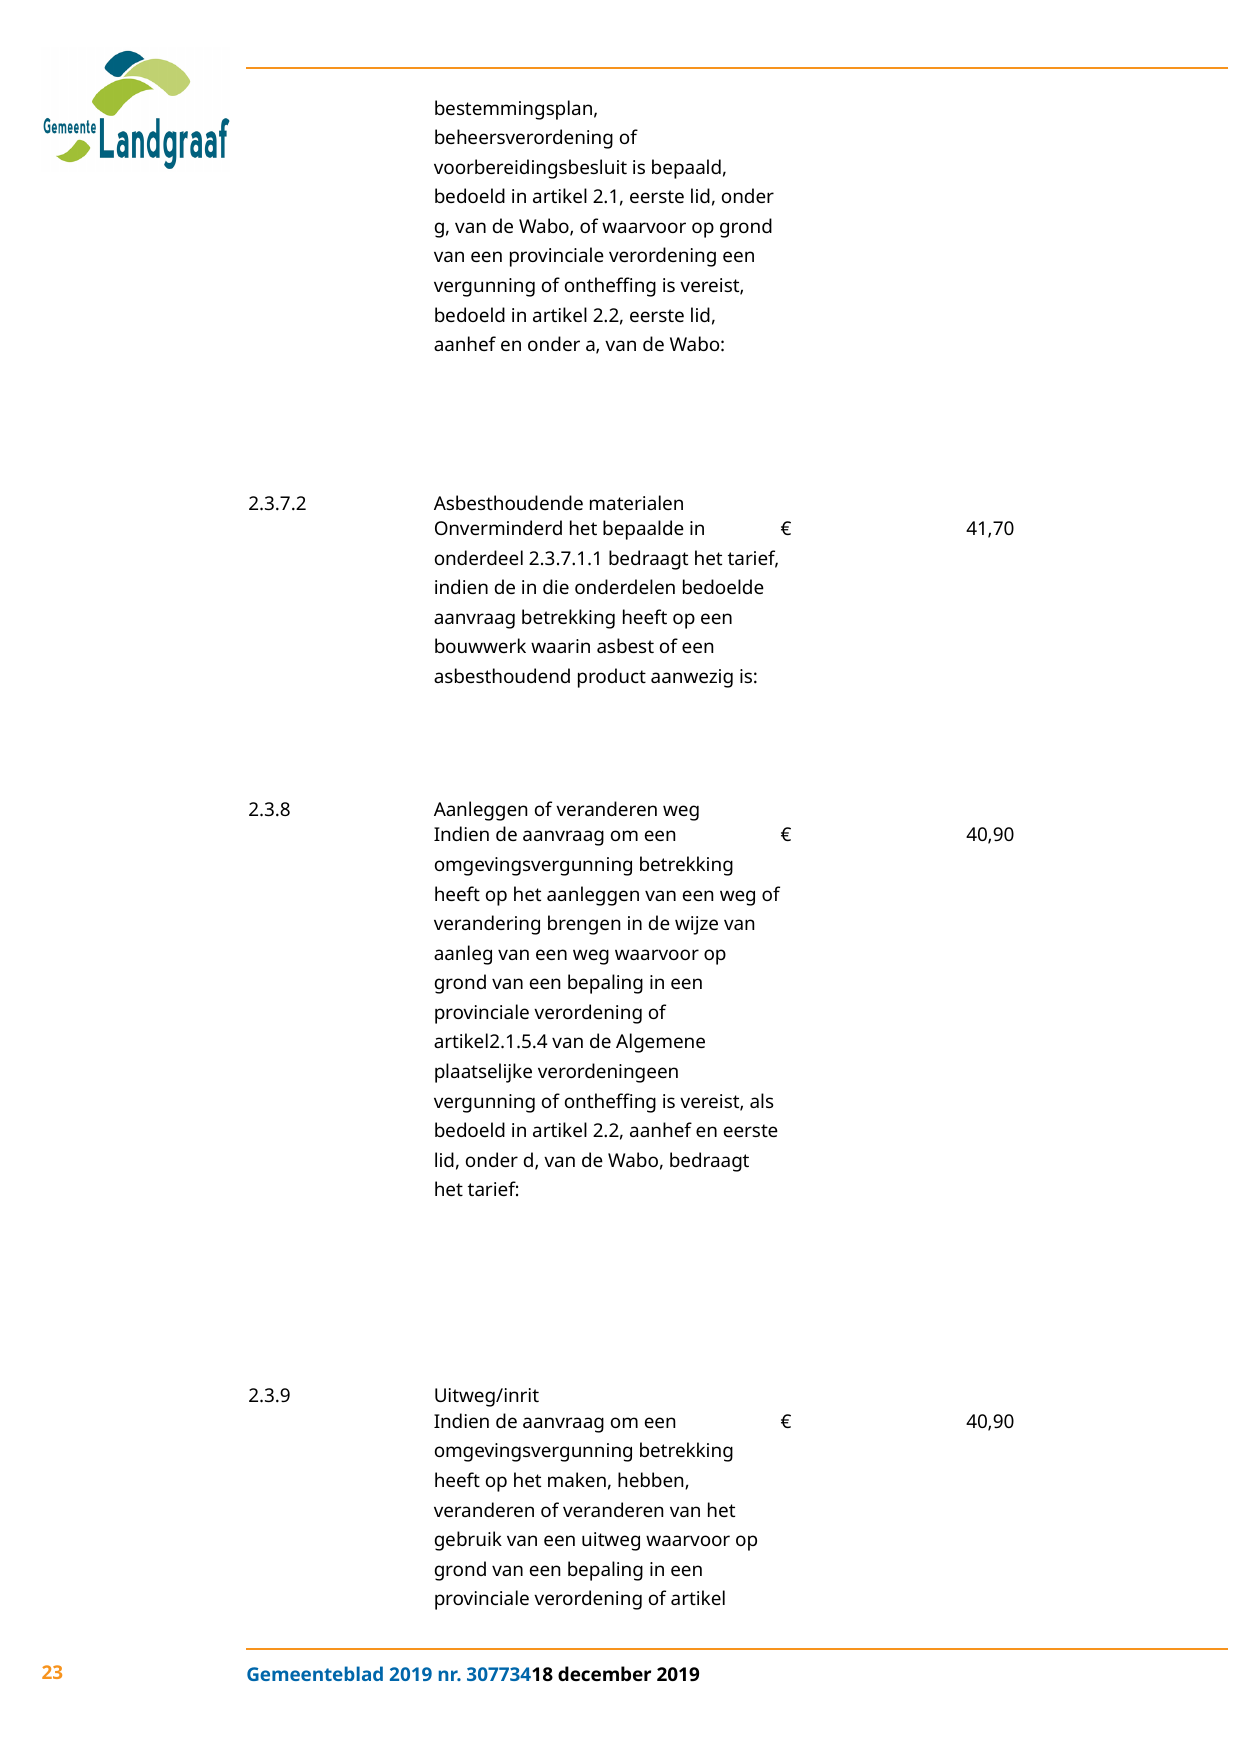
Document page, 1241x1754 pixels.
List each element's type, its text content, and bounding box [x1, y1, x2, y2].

table_cell Asbesthoudende materialen [434, 490, 780, 515]
table_cell [248, 770, 433, 796]
table_cell [248, 95, 433, 357]
table_cell [248, 515, 433, 689]
table_cell 40,90 [966, 822, 1059, 1202]
table_cell [966, 1383, 1059, 1408]
table_cell [248, 1357, 433, 1382]
table_cell [434, 409, 780, 434]
table_cell Indien de aanvraag om een omgevingsvergunning betrekking heeft op het maken, hebben, veranderen of veranderen van het gebruik van een uitweg waarvoor op grond van een bepaling in een provinciale verordening of artikel [434, 1408, 780, 1611]
table_cell [966, 770, 1059, 796]
table_cell [780, 383, 966, 409]
table_cell [966, 1254, 1059, 1279]
table_cell [780, 1202, 966, 1228]
table_cell [966, 383, 1059, 409]
table_cell [434, 1202, 780, 1228]
table_cell [248, 1202, 433, 1228]
table_cell [434, 1254, 780, 1279]
table_cell Uitweg/inrit [434, 1383, 780, 1408]
table_cell [966, 434, 1059, 490]
table_cell [966, 1202, 1059, 1228]
table_cell € [780, 515, 966, 689]
table_cell [780, 770, 966, 796]
table_cell [780, 796, 966, 822]
table_cell bestemmingsplan, beheersverordening of voorbereidingsbesluit is bepaald, bedoeld in artikel 2.1, eerste lid, onder g, van de Wabo, of waarvoor op grond van een provinciale verordening een vergunning of ontheffing is vereist, bedoeld in artikel 2.2, eerste lid, aanhef en onder a, van de Wabo: [434, 95, 780, 357]
table_cell [248, 689, 433, 715]
table_cell [248, 715, 433, 770]
table_cell € [780, 822, 966, 1202]
table_cell [966, 715, 1059, 770]
table_cell [780, 1254, 966, 1279]
table_cell [248, 383, 433, 409]
table_cell [966, 1305, 1059, 1331]
table_cell [966, 796, 1059, 822]
picture [41, 47, 231, 172]
table_cell [434, 1331, 780, 1357]
table_cell [434, 383, 780, 409]
table_cell [248, 1280, 433, 1305]
table_cell € [780, 1408, 966, 1611]
table_cell [780, 409, 966, 434]
table_cell [780, 434, 966, 490]
table_cell [434, 357, 780, 383]
table_cell [248, 434, 433, 490]
table_cell [780, 1228, 966, 1254]
table_cell [248, 357, 433, 383]
table_cell 2.3.9 [248, 1383, 433, 1408]
table_cell [966, 1331, 1059, 1357]
table_cell [248, 1228, 433, 1254]
table_cell [966, 689, 1059, 715]
table_cell [434, 715, 780, 770]
table_cell Indien de aanvraag om een omgevingsvergunning betrekking heeft op het aanleggen van een weg of verandering brengen in de wijze van aanleg van een weg waarvoor op grond van een bepaling in een provinciale verordening of artikel2.1.5.4 van de Algemene plaatselijke verordeningeen vergunning of ontheffing is vereist, als bedoeld in artikel 2.2, aanhef en eerste lid, onder d, van de Wabo, bedraagt het tarief: [434, 822, 780, 1202]
table_cell [780, 1357, 966, 1382]
table_cell [434, 1280, 780, 1305]
table_cell [248, 409, 433, 434]
table_cell 2.3.7.2 [248, 490, 433, 515]
table_cell [434, 434, 780, 490]
table_cell [780, 1280, 966, 1305]
table_cell [248, 822, 433, 1202]
table_cell [780, 357, 966, 383]
table_cell [780, 1383, 966, 1408]
table_cell 40,90 [966, 1408, 1059, 1611]
table_cell [434, 770, 780, 796]
table_cell [248, 1254, 433, 1279]
table_cell [248, 1331, 433, 1357]
table_cell [434, 689, 780, 715]
table_cell [966, 357, 1059, 383]
table_cell [966, 95, 1059, 357]
table_cell 41,70 [966, 515, 1059, 689]
table_cell [966, 490, 1059, 515]
table_cell [434, 1228, 780, 1254]
table_cell [248, 1408, 433, 1611]
table_cell [780, 715, 966, 770]
table_cell [434, 1305, 780, 1331]
table_cell [248, 1305, 433, 1331]
table_cell [966, 1280, 1059, 1305]
table_cell [780, 1305, 966, 1331]
table_cell 2.3.8 [248, 796, 433, 822]
table_cell [966, 1228, 1059, 1254]
table_cell [780, 689, 966, 715]
table_cell Onverminderd het bepaalde in onderdeel 2.3.7.1.1 bedraagt het tarief, indien de in die onderdelen bedoelde aanvraag betrekking heeft op een bouwwerk waarin asbest of een asbesthoudend product aanwezig is: [434, 515, 780, 689]
table_cell Aanleggen of veranderen weg [434, 796, 780, 822]
table_cell [780, 1331, 966, 1357]
table_cell [966, 409, 1059, 434]
table_cell [434, 1357, 780, 1382]
table_cell [966, 1357, 1059, 1382]
table_cell [780, 95, 966, 357]
table_cell [780, 490, 966, 515]
